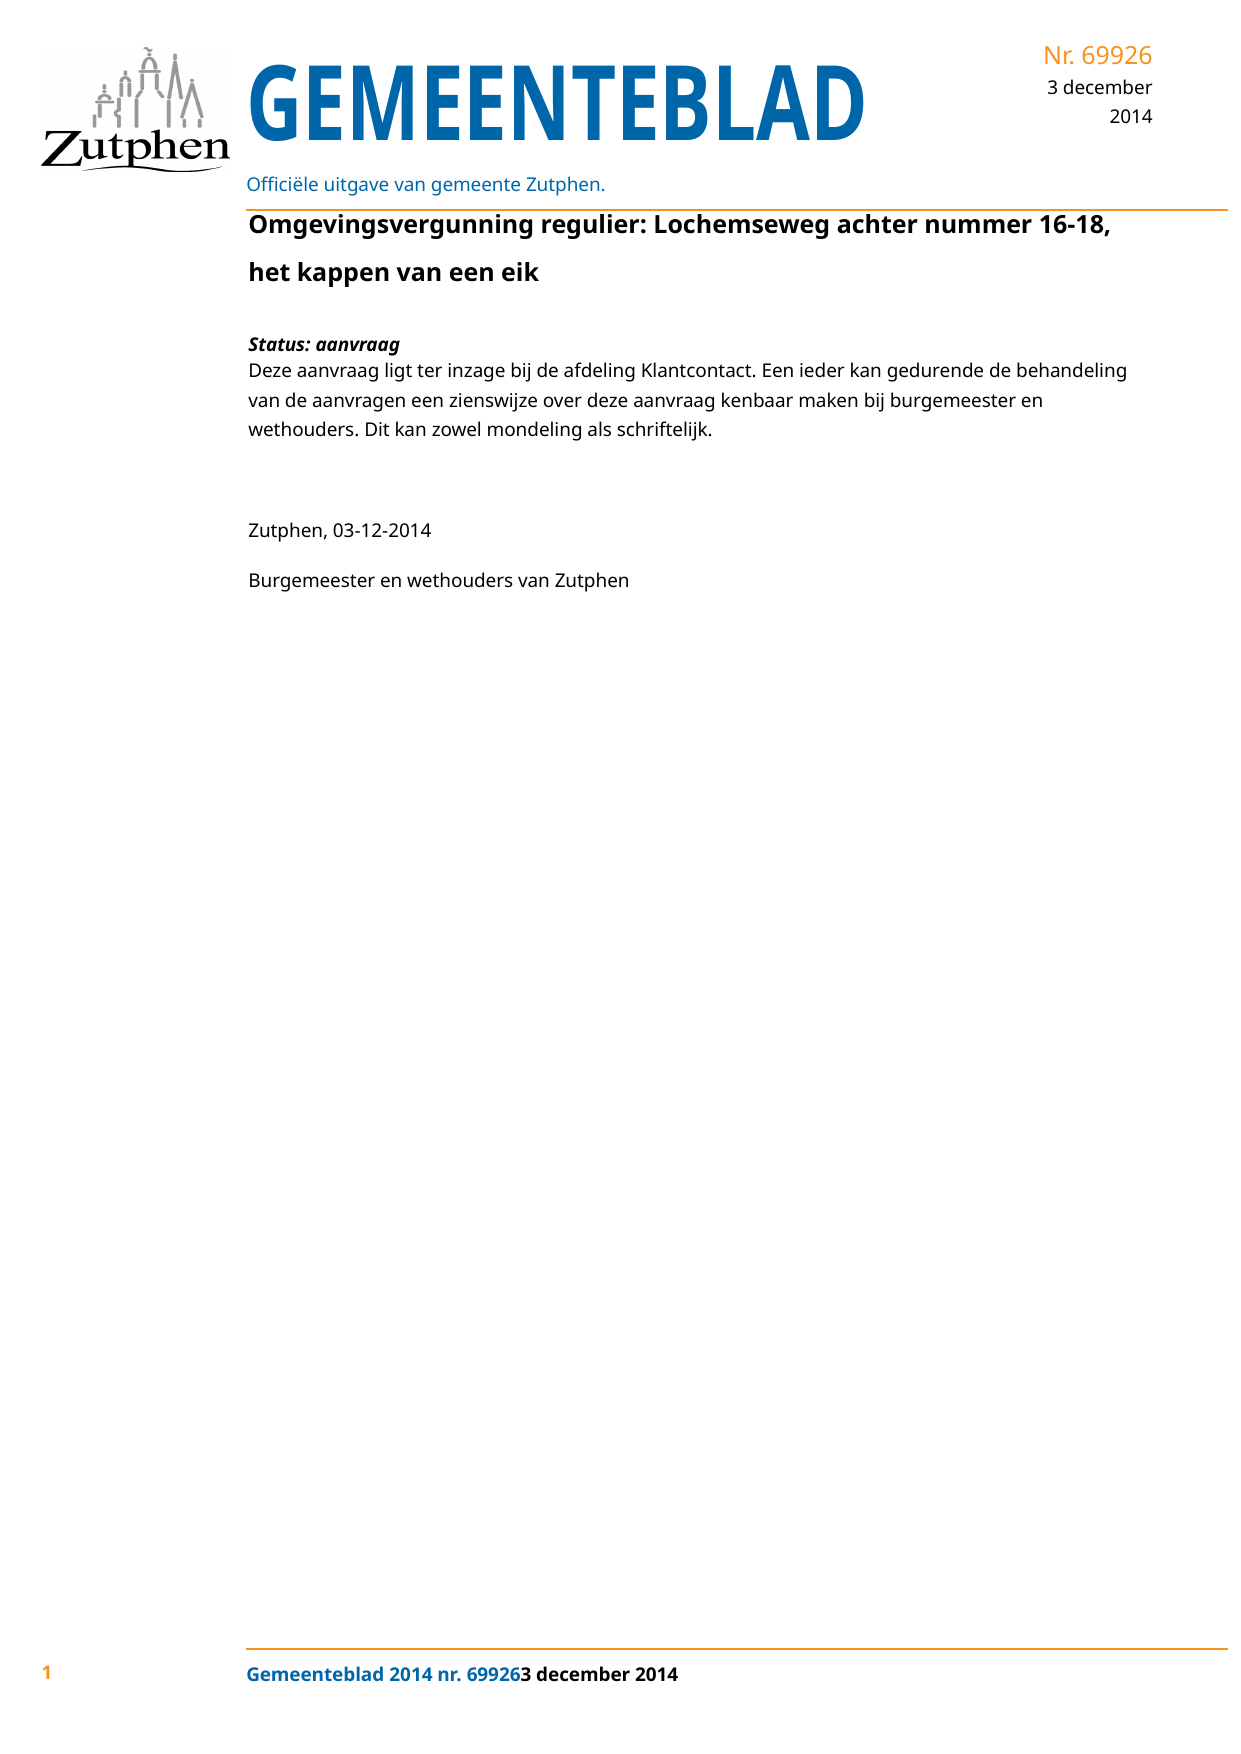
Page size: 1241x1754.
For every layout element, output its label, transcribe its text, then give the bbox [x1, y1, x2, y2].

text Omgevingsvergunning regulier: Lochemseweg achter nummer 16-18, het kappen van een eik [248, 211, 1152, 288]
text Status: aanvraag [248, 331, 1152, 357]
text Burgemeester en wethouders van Zutphen [248, 568, 1152, 593]
text Deze aanvraag ligt ter inzage bij de afdeling Klantcontact. Een ieder kan gedurende de behandeling van de aanvragen een zienswijze over deze aanvraag kenbaar maken bij burgemeester en wethouders. Dit kan zowel mondeling als schriftelijk. [248, 357, 1152, 442]
text Zutphen, 03-12-2014 [248, 517, 1152, 543]
picture [41, 47, 231, 172]
